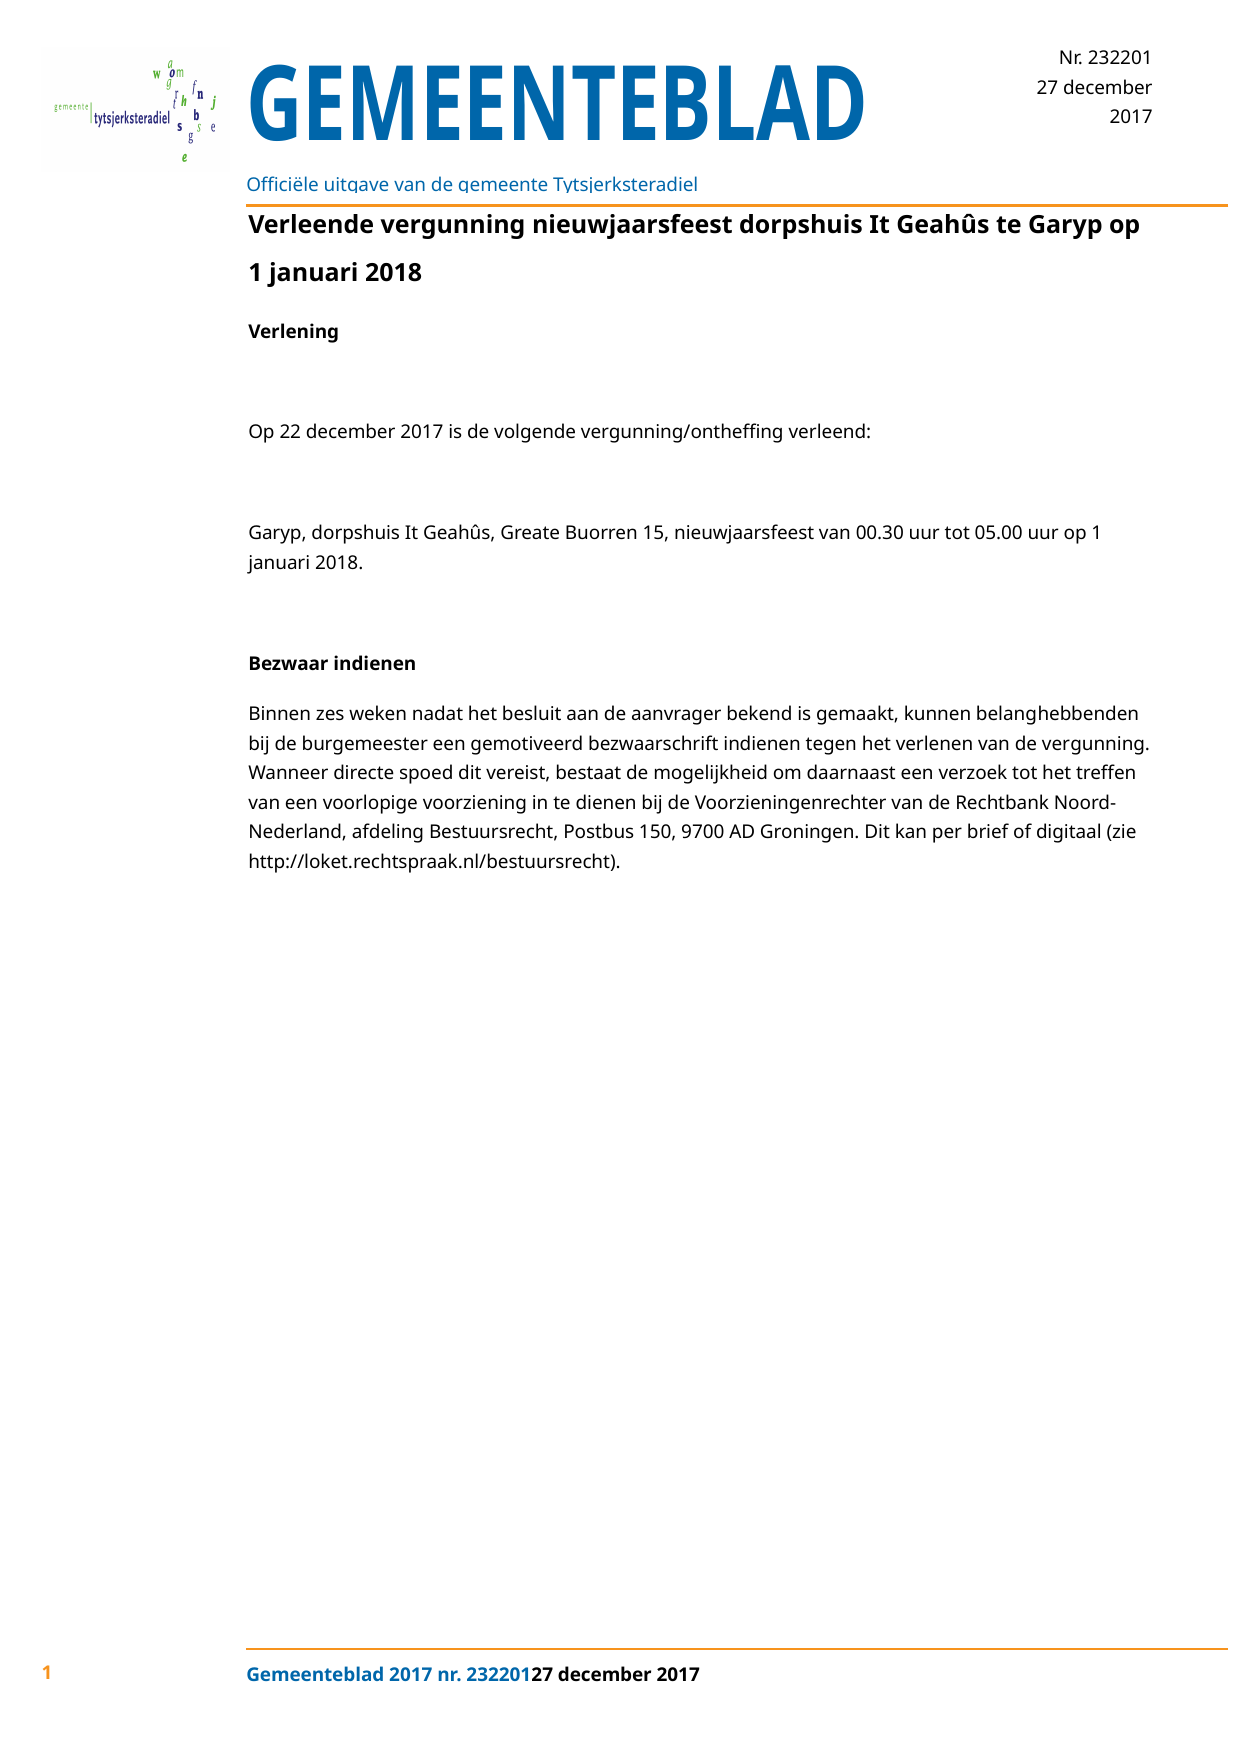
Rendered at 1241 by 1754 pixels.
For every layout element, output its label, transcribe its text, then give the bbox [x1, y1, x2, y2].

picture [41, 47, 231, 172]
text Verleende vergunning nieuwjaarsfeest dorpshuis It Geahûs te Garyp op 1 januari 2018 [248, 207, 1152, 288]
text Op 22 december 2017 is de volgende vergunning/ontheffing ver­leend: [248, 419, 1152, 444]
text Bezwaar indienen [248, 650, 1152, 676]
text Verlening [248, 318, 1152, 344]
text Garyp, dorpshuis It Geahûs, Greate Buorren 15, nieuwjaarsfeest van 00.30 uur tot 05.00 uur op 1 januari 2018. [248, 519, 1152, 575]
text Binnen zes weken nadat het besluit aan de aanvrager bekend is gemaakt, kunnen belang­hebbenden bij de burgemeester een gemotiveerd bezwaarschrift indienen tegen het verlenen van de ver­gunning. Wanneer directe spoed dit vereist, bestaat de mogelijkheid om daarnaast een verzoek tot het treffen van een voorlopige voorziening in te dienen bij de Voorzieningenrechter van de Rechtbank Noord-Nederland, afdeling Bestuursrecht, Postbus 150, 9700 AD Groningen. Dit kan per brief of digitaal (zie http://loket.rechtspraak.nl/bestuursrecht). [248, 700, 1152, 874]
